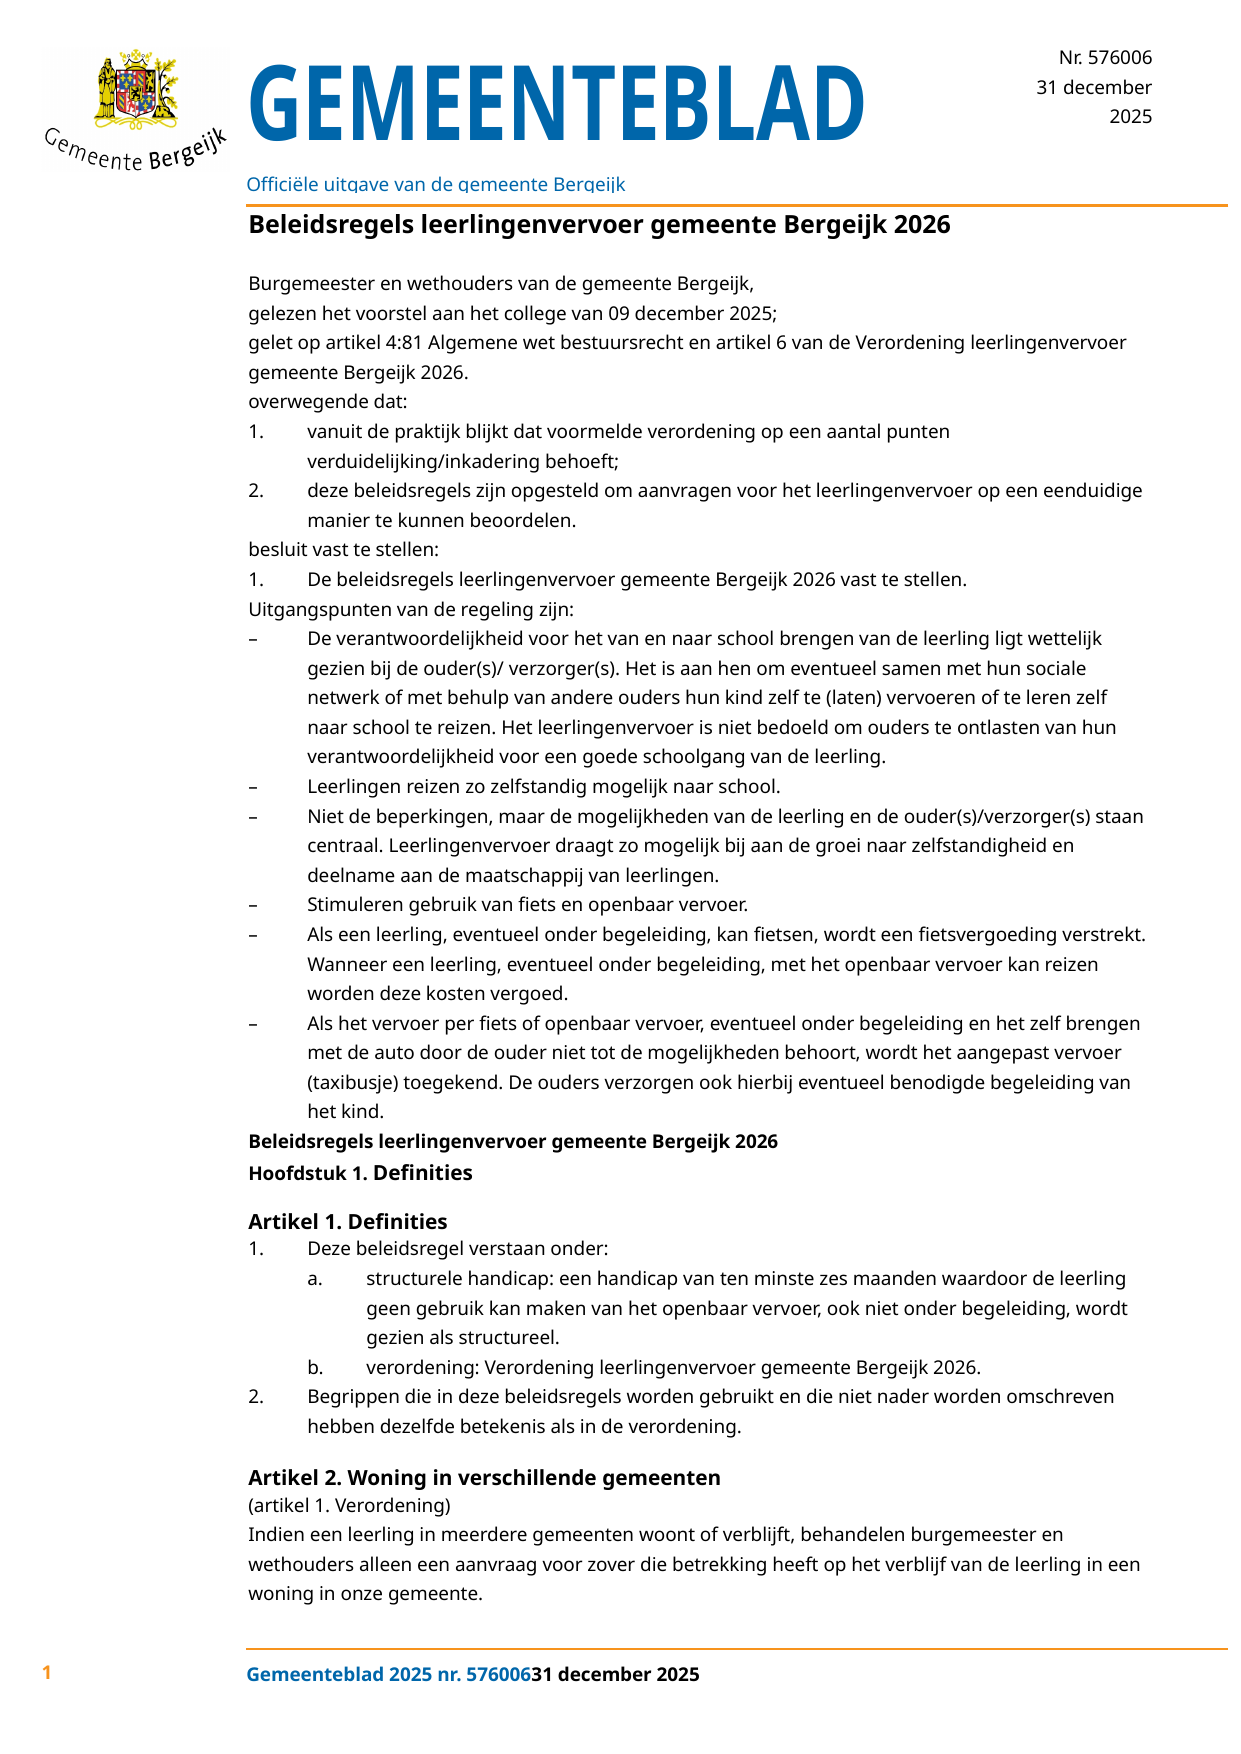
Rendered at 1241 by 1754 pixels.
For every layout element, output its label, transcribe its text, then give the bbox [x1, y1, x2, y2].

list Begrippen die in deze beleidsregels worden gebruikt en die niet nader worden omschreven hebben dezelfde betekenis als in de verordening. [248, 1383, 1152, 1439]
list Als een leerling, eventueel onder begeleiding, kan fietsen, wordt een fietsvergoeding verstrekt. Wanneer een leerling, eventueel onder begeleiding, met het openbaar vervoer kan reizen worden deze kosten vergoed. [248, 921, 1152, 1006]
list verordening: Verordening leerlingenvervoer gemeente Bergeijk 2026. [307, 1354, 1152, 1379]
text Burgemeester en wethouders van de gemeente Bergeijk, [248, 270, 1152, 296]
list structurele handicap: een handicap van ten minste zes maanden waardoor de leerling geen gebruik kan maken van het openbaar vervoer, ook niet onder begeleiding, wordt gezien als structureel. [307, 1265, 1152, 1350]
list deze beleidsregels zijn opgesteld om aanvragen voor het leerlingenvervoer op een eenduidige manier te kunnen beoordelen. [248, 477, 1152, 533]
text besluit vast te stellen: [248, 537, 1152, 562]
text Uitgangspunten van de regeling zijn: [248, 596, 1152, 621]
text overwegende dat: [248, 389, 1152, 414]
text Artikel 2. Woning in verschillende gemeenten [248, 1463, 1152, 1492]
list De verantwoordelijkheid voor het van en naar school brengen van de leerling ligt wettelijk gezien bij de ouder(s)/ verzorger(s). Het is aan hen om eventueel samen met hun sociale netwerk of met behulp van andere ouders hun kind zelf te (laten) vervoeren of te leren zelf naar school te reizen. Het leerlingenvervoer is niet bedoeld om ouders te ontlasten van hun verantwoordelijkheid voor een goede schoolgang van de leerling. [248, 625, 1152, 769]
text gelet op artikel 4:81 Algemene wet bestuursrecht en artikel 6 van de Verordening leerlingenvervoer gemeente Bergeijk 2026. [248, 329, 1152, 385]
text Beleidsregels leerlingenvervoer gemeente Bergeijk 2026 [248, 207, 1152, 241]
text (artikel 1. Verordening) [248, 1492, 1152, 1518]
list Stimuleren gebruik van fiets en openbaar vervoer. [248, 892, 1152, 917]
list Als het vervoer per fiets of openbaar vervoer, eventueel onder begeleiding en het zelf brengen met de auto door de ouder niet tot de mogelijkheden behoort, wordt het aangepast vervoer (taxibusje) toegekend. De ouders verzorgen ook hierbij eventueel benodigde begeleiding van het kind. [248, 1010, 1152, 1124]
text Indien een leerling in meerdere gemeenten woont of verblijft, behandelen burgemeester en wethouders alleen een aanvraag voor zover die betrekking heeft op het verblijf van de leerling in een woning in onze gemeente. [248, 1521, 1152, 1606]
list Leerlingen reizen zo zelfstandig mogelijk naar school. [248, 773, 1152, 799]
list De beleidsregels leerlingenvervoer gemeente Bergeijk 2026 vast te stellen. [248, 566, 1152, 592]
text gelezen het voorstel aan het college van 09 december 2025; [248, 300, 1152, 326]
picture [41, 47, 231, 172]
list vanuit de praktijk blijkt dat voormelde verordening op een aantal punten verduidelijking/inkadering behoeft; [248, 418, 1152, 473]
text Beleidsregels leerlingenvervoer gemeente Bergeijk 2026 [248, 1128, 1152, 1154]
list Deze beleidsregel verstaan onder: [248, 1236, 1152, 1261]
list Niet de beperkingen, maar de mogelijkheden van de leerling en de ouder(s)/verzorger(s) staan centraal. Leerlingenvervoer draagt zo mogelijk bij aan de groei naar zelfstandigheid en deelname aan de maatschappij van leerlingen. [248, 803, 1152, 888]
text Hoofdstuk 1. Definities [248, 1158, 1152, 1186]
text Artikel 1. Definities [248, 1207, 1152, 1236]
